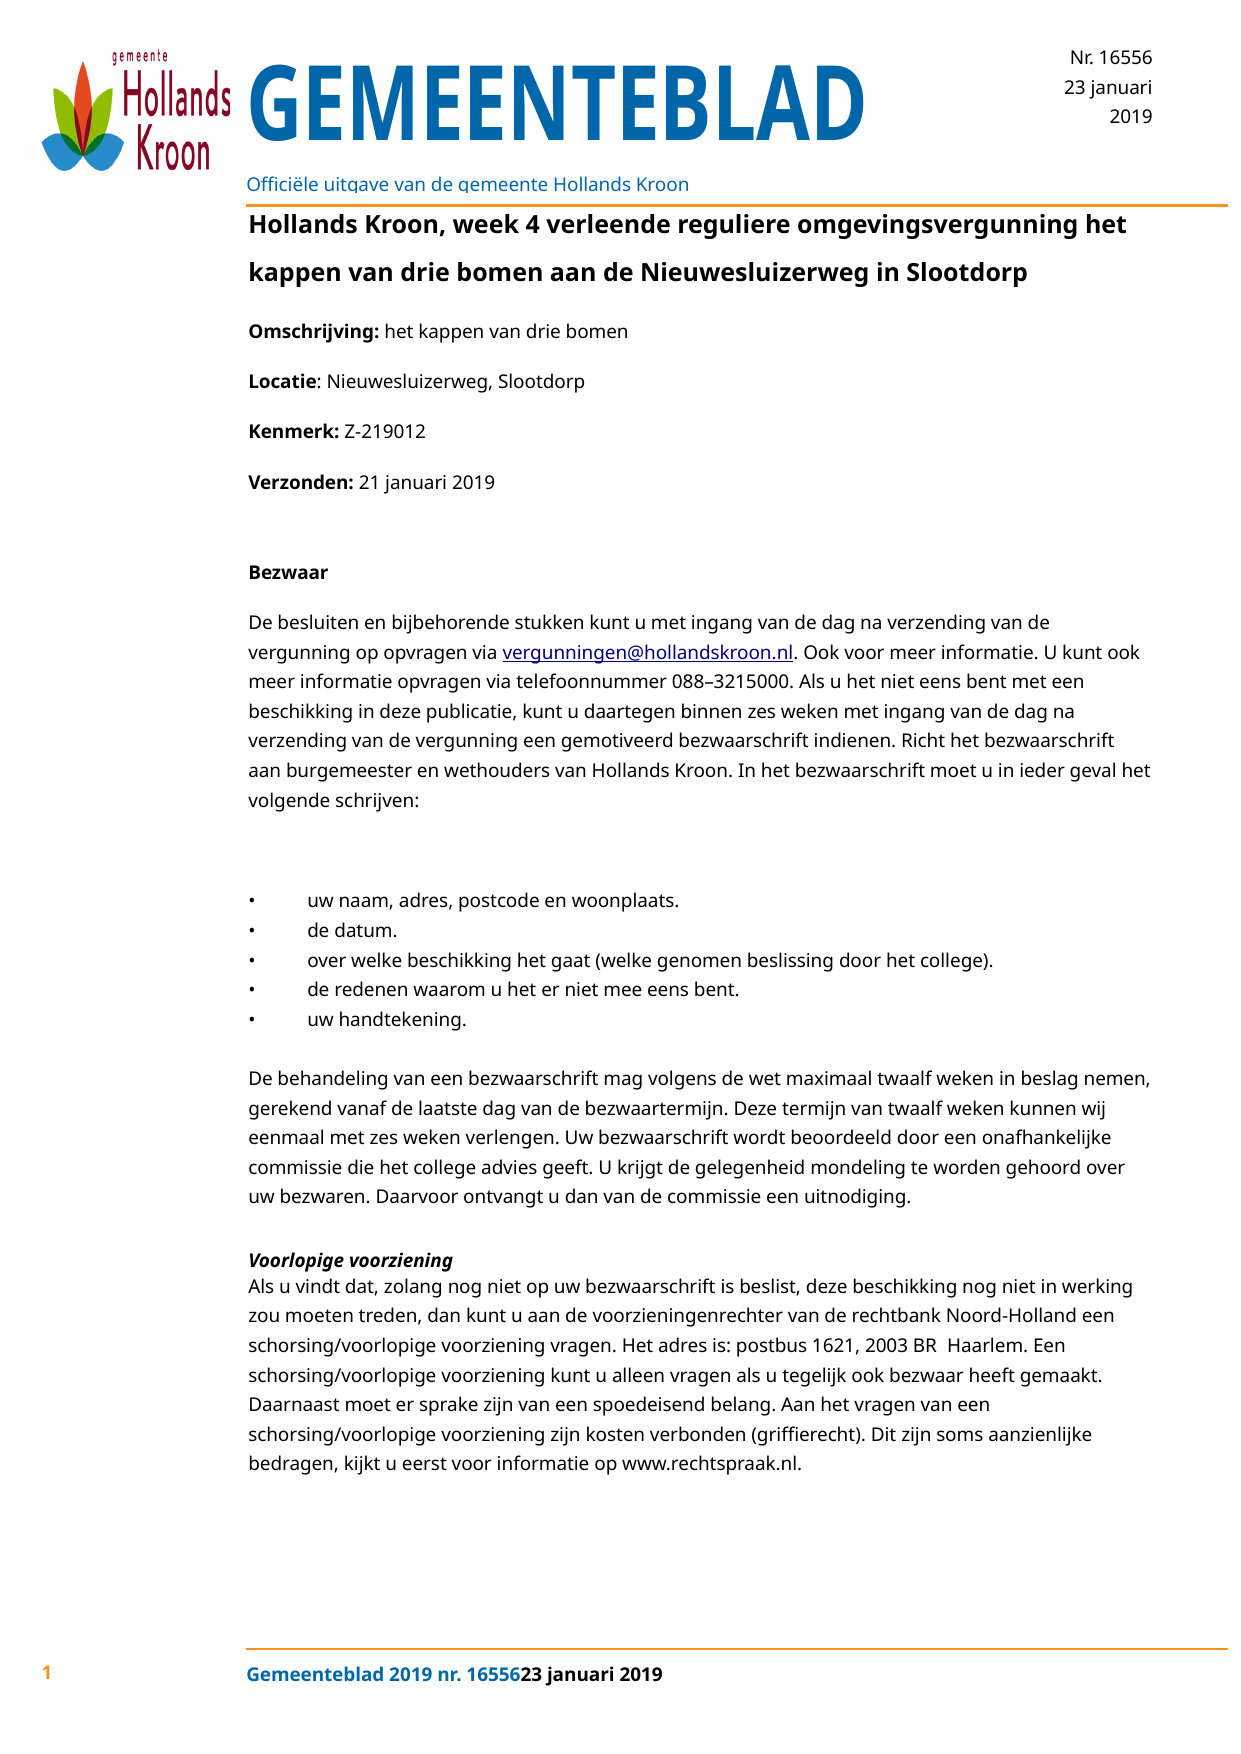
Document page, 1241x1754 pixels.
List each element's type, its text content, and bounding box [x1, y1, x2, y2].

text Omschrijving: het kappen van drie bomen [248, 318, 1152, 344]
text Hollands Kroon, week 4 verleende reguliere omgevingsvergunning het kappen van drie bomen aan de Nieuwesluizerweg in Slootdorp [248, 207, 1152, 288]
text Voorlopige voorziening [248, 1247, 1152, 1273]
text De besluiten en bijbehorende stukken kunt u met ingang van de dag na verzending van de vergunning op opvragen via vergunningen@hollandskroon.nl. Ook voor meer informatie. U kunt ook meer informatie opvragen via telefoonnummer 088–3215000. Als u het niet eens bent met een beschikking in deze publicatie, kunt u daartegen binnen zes weken met ingang van de dag na verzending van de vergunning een gemotiveerd bezwaarschrift indienen. Richt het bezwaarschrift aan burgemeester en wethouders van Hollands Kroon. In het bezwaarschrift moet u in ieder geval het volgende schrijven: [248, 609, 1152, 812]
list uw naam, adres, postcode en woonplaats. [248, 888, 1152, 913]
text Kenmerk: Z-219012 [248, 419, 1152, 444]
list de datum. [248, 917, 1152, 943]
picture [41, 47, 231, 172]
text De behandeling van een bezwaarschrift mag volgens de wet maximaal twaalf weken in beslag nemen, gerekend vanaf de laatste dag van de bezwaartermijn. Deze termijn van twaalf weken kunnen wij eenmaal met zes weken verlengen. Uw bezwaarschrift wordt beoordeeld door een onafhankelijke commissie die het college advies geeft. U krijgt de gelegenheid mondeling te worden gehoord over uw bezwaren. Daarvoor ontvangt u dan van de commissie een uitnodiging. [248, 1065, 1152, 1209]
text Verzonden: 21 januari 2019 [248, 469, 1152, 495]
text Als u vindt dat, zolang nog niet op uw bezwaarschrift is beslist, deze beschikking nog niet in werking zou moeten treden, dan kunt u aan de voorzieningenrechter van de rechtbank Noord-Holland een schorsing/voorlopige voorziening vragen. Het adres is: postbus 1621, 2003 BR Haarlem. Een schorsing/voorlopige voorziening kunt u alleen vragen als u tegelijk ook bezwaar heeft gemaakt. Daarnaast moet er sprake zijn van een spoedeisend belang. Aan het vragen van een schorsing/voorlopige voorziening zijn kosten verbonden (griffierecht). Dit zijn soms aanzienlijke bedragen, kijkt u eerst voor informatie op www.rechtspraak.nl. [248, 1273, 1152, 1476]
list over welke beschikking het gaat (welke genomen beslissing door het college). [248, 947, 1152, 972]
text Locatie: Nieuwesluizerweg, Slootdorp [248, 368, 1152, 394]
list uw handtekening. [248, 1006, 1152, 1032]
text Bezwaar [248, 559, 1152, 584]
list de redenen waarom u het er niet mee eens bent. [248, 976, 1152, 1002]
